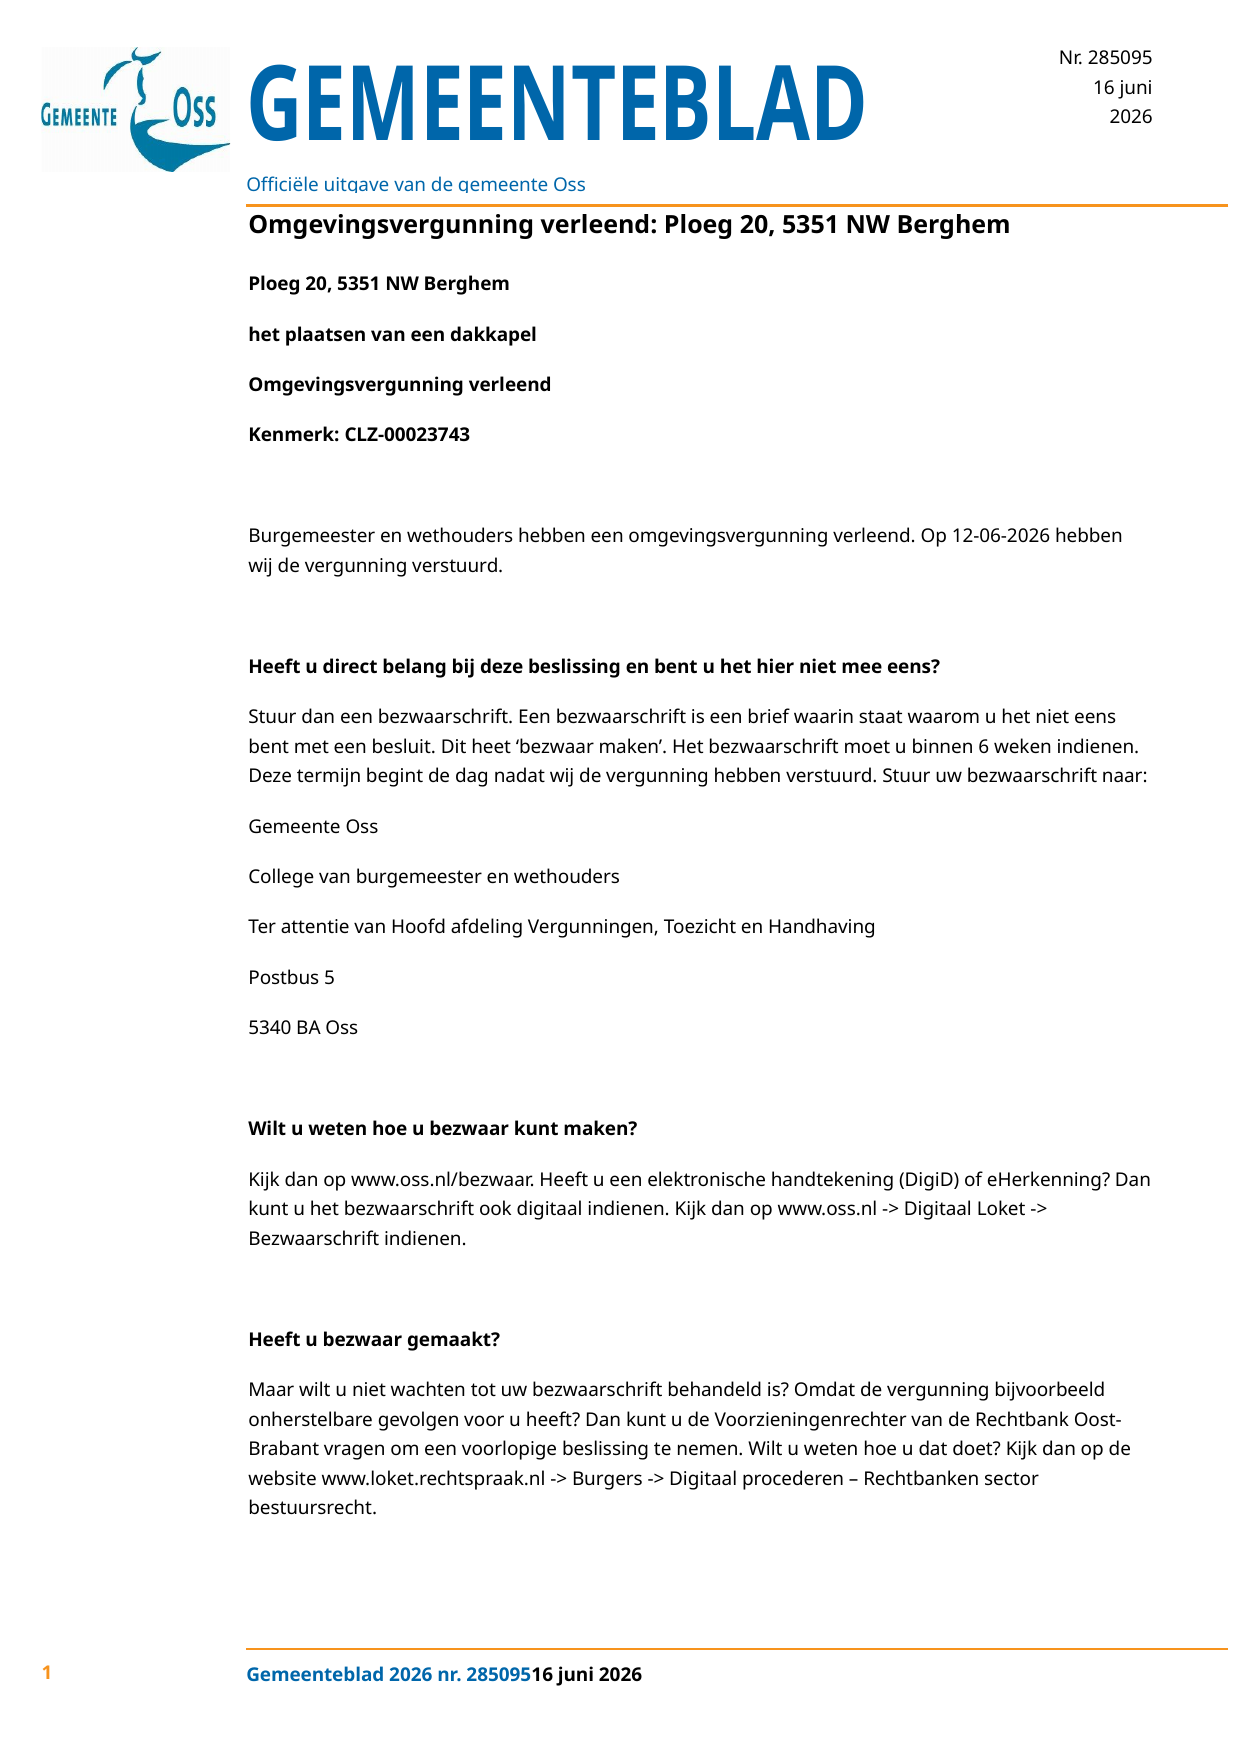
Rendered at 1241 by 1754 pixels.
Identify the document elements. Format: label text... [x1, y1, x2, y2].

text Heeft u bezwaar gemaakt? [248, 1326, 1152, 1351]
text Kenmerk: CLZ-00023743 [248, 422, 1152, 447]
text College van burgemeester en wethouders [248, 863, 1152, 889]
text Ploeg 20, 5351 NW Berghem [248, 270, 1152, 296]
text Omgevingsvergunning verleend: Ploeg 20, 5351 NW Berghem [248, 207, 1152, 241]
text Stuur dan een bezwaarschrift. Een bezwaarschrift is een brief waarin staat waarom u het niet eens bent met een besluit. Dit heet ‘bezwaar maken’. Het bezwaarschrift moet u binnen 6 weken indienen. Deze termijn begint de dag nadat wij de vergunning hebben verstuurd. Stuur uw bezwaarschrift naar: [248, 703, 1152, 788]
text Postbus 5 [248, 964, 1152, 990]
text Omgevingsvergunning verleend [248, 371, 1152, 397]
text Burgemeester en wethouders hebben een omgevingsvergunning verleend. Op 12-06-2026 hebben wij de vergunning verstuurd. [248, 522, 1152, 578]
text Maar wilt u niet wachten tot uw bezwaarschrift behandeld is? Omdat de vergunning bijvoorbeeld onherstelbare gevolgen voor u heeft? Dan kunt u de Voorzieningenrechter van de Rechtbank Oost-Brabant vragen om een voorlopige beslissing te nemen. Wilt u weten hoe u dat doet? Kijk dan op de website www.loket.rechtspraak.nl -> Burgers -> Digitaal procederen – Rechtbanken sector bestuursrecht. [248, 1376, 1152, 1520]
text 5340 BA Oss [248, 1014, 1152, 1040]
text Kijk dan op www.oss.nl/bezwaar. Heeft u een elektronische handtekening (DigiD) of eHerkenning? Dan kunt u het bezwaarschrift ook digitaal indienen. Kijk dan op www.oss.nl -> Digitaal Loket -> Bezwaarschrift indienen. [248, 1166, 1152, 1251]
picture [41, 47, 231, 172]
text Ter attentie van Hoofd afdeling Vergunningen, Toezicht en Handhaving [248, 914, 1152, 939]
text Heeft u direct belang bij deze beslissing en bent u het hier niet mee eens? [248, 653, 1152, 678]
text het plaatsen van een dakkapel [248, 321, 1152, 346]
text Gemeente Oss [248, 813, 1152, 838]
text Wilt u weten hoe u bezwaar kunt maken? [248, 1115, 1152, 1141]
